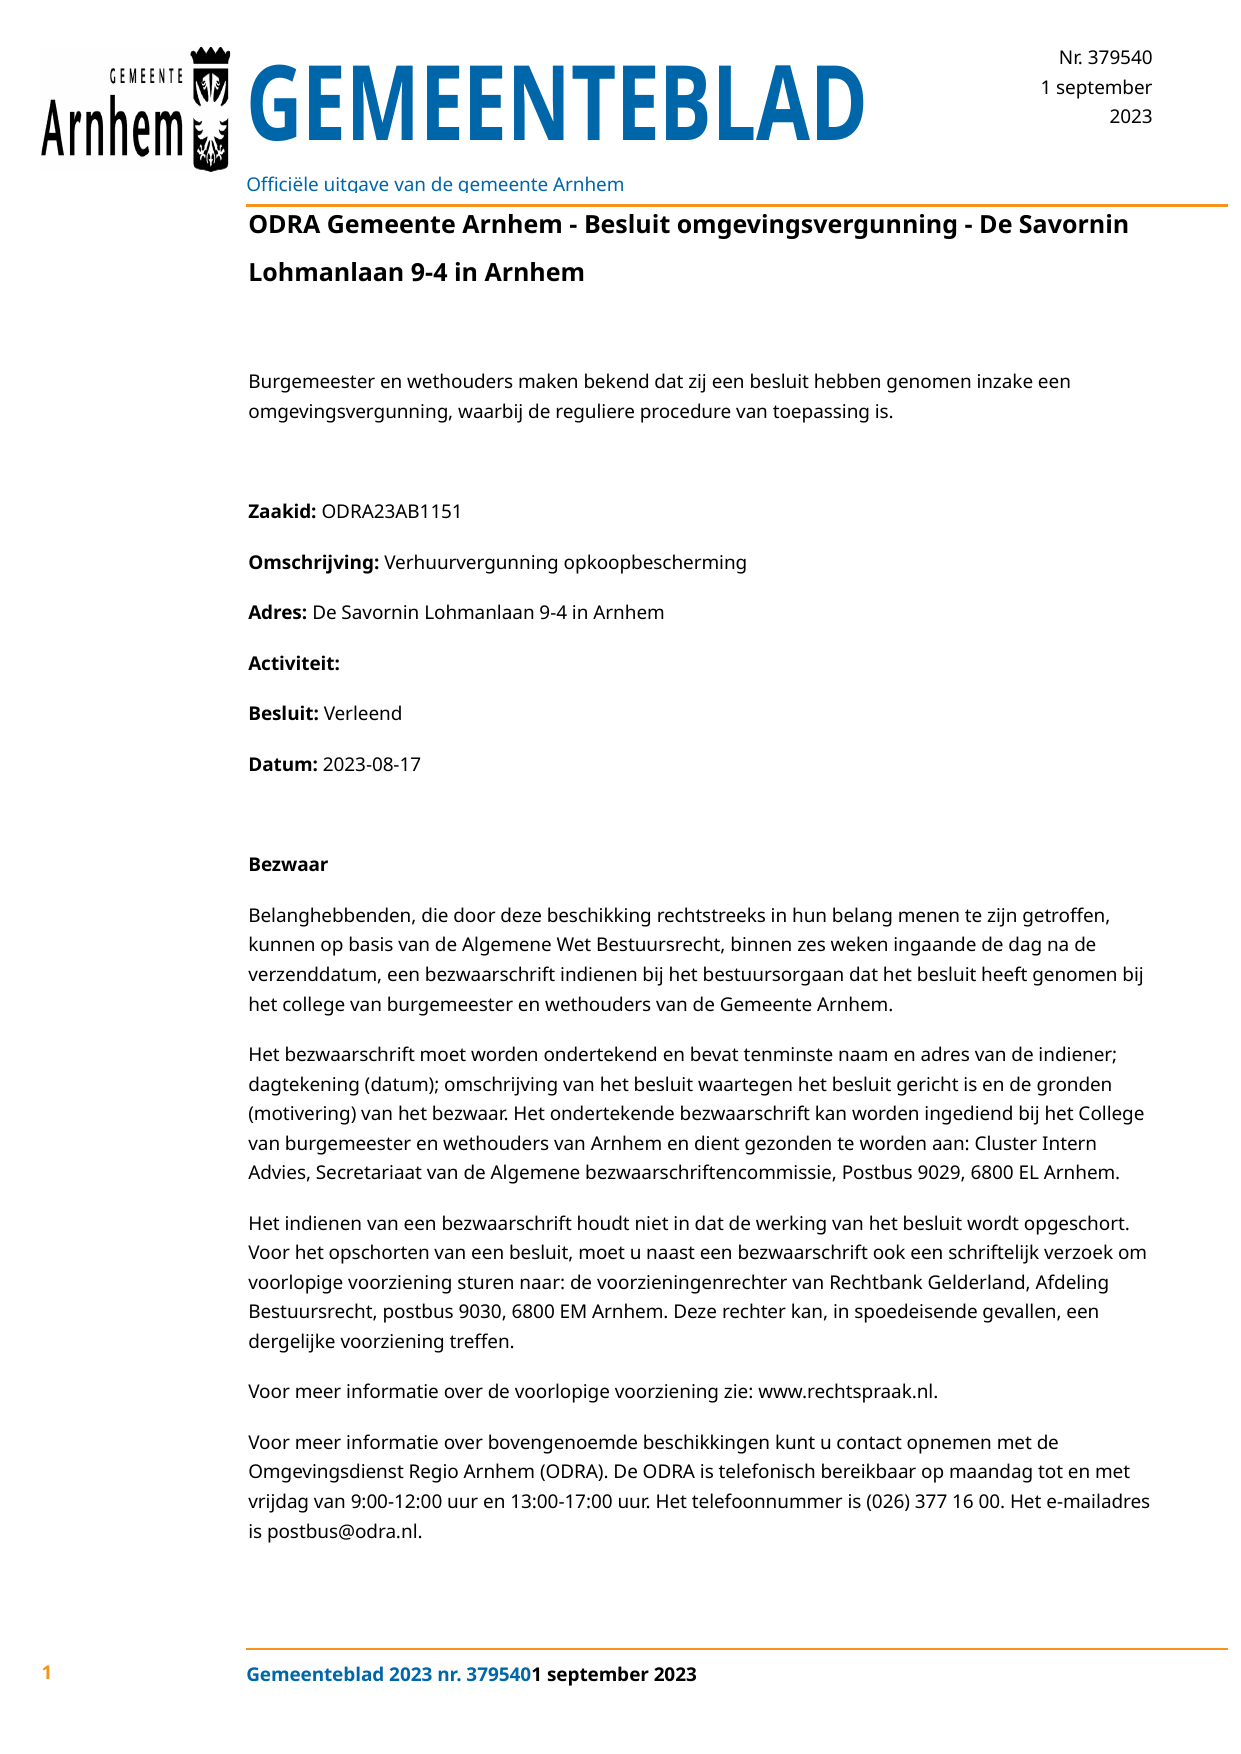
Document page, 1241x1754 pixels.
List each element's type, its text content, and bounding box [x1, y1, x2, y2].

text Datum: 2023-08-17 [248, 751, 1152, 777]
text Burgemeester en wethouders maken bekend dat zij een besluit hebben genomen inzake een omgevingsvergunning, waarbij de reguliere procedure van toepassing is. [248, 368, 1152, 424]
text Bezwaar [248, 852, 1152, 877]
text Het bezwaarschrift moet worden ondertekend en bevat tenminste naam en adres van de indiener; dagtekening (datum); omschrijving van het besluit waartegen het besluit gericht is en de gronden (motivering) van het bezwaar. Het ondertekende bezwaarschrift kan worden ingediend bij het College van burgemeester en wethouders van Arnhem en dient gezonden te worden aan: Cluster Intern Advies, Secretariaat van de Algemene bezwaarschriftencommissie, Postbus 9029, 6800 EL Arnhem. [248, 1041, 1152, 1185]
text Besluit: Verleend [248, 700, 1152, 726]
picture [41, 47, 231, 172]
text Omschrijving: Verhuurvergunning opkoopbescherming [248, 549, 1152, 575]
text Belanghebbenden, die door deze beschikking rechtstreeks in hun belang menen te zijn getroffen, kunnen op basis van de Algemene Wet Bestuursrecht, binnen zes weken ingaande de dag na de verzenddatum, een bezwaarschrift indienen bij het bestuursorgaan dat het besluit heeft genomen bij het college van burgemeester en wethouders van de Gemeente Arnhem. [248, 902, 1152, 1017]
text Voor meer informatie over bovengenoemde beschikkingen kunt u contact opnemen met de Omgevingsdienst Regio Arnhem (ODRA). De ODRA is telefonisch bereikbaar op maandag tot en met vrijdag van 9:00-12:00 uur en 13:00-17:00 uur. Het telefoonnummer is (026) 377 16 00. Het e-mailadres is postbus@odra.nl. [248, 1429, 1152, 1544]
text Voor meer informatie over de voorlopige voorziening zie: www.rechtspraak.nl. [248, 1379, 1152, 1404]
text ODRA Gemeente Arnhem - Besluit omgevingsvergunning - De Savornin Lohmanlaan 9-4 in Arnhem [248, 207, 1152, 288]
text Activiteit: [248, 650, 1152, 676]
text Het indienen van een bezwaarschrift houdt niet in dat de werking van het besluit wordt opgeschort. Voor het opschorten van een besluit, moet u naast een bezwaarschrift ook een schriftelijk verzoek om voorlopige voorziening sturen naar: de voorzieningenrechter van Rechtbank Gelderland, Afdeling Bestuursrecht, postbus 9030, 6800 EM Arnhem. Deze rechter kan, in spoedeisende gevallen, een dergelijke voorziening treffen. [248, 1210, 1152, 1354]
text Zaakid: ODRA23AB1151 [248, 499, 1152, 524]
text Adres: De Savornin Lohmanlaan 9-4 in Arnhem [248, 599, 1152, 625]
